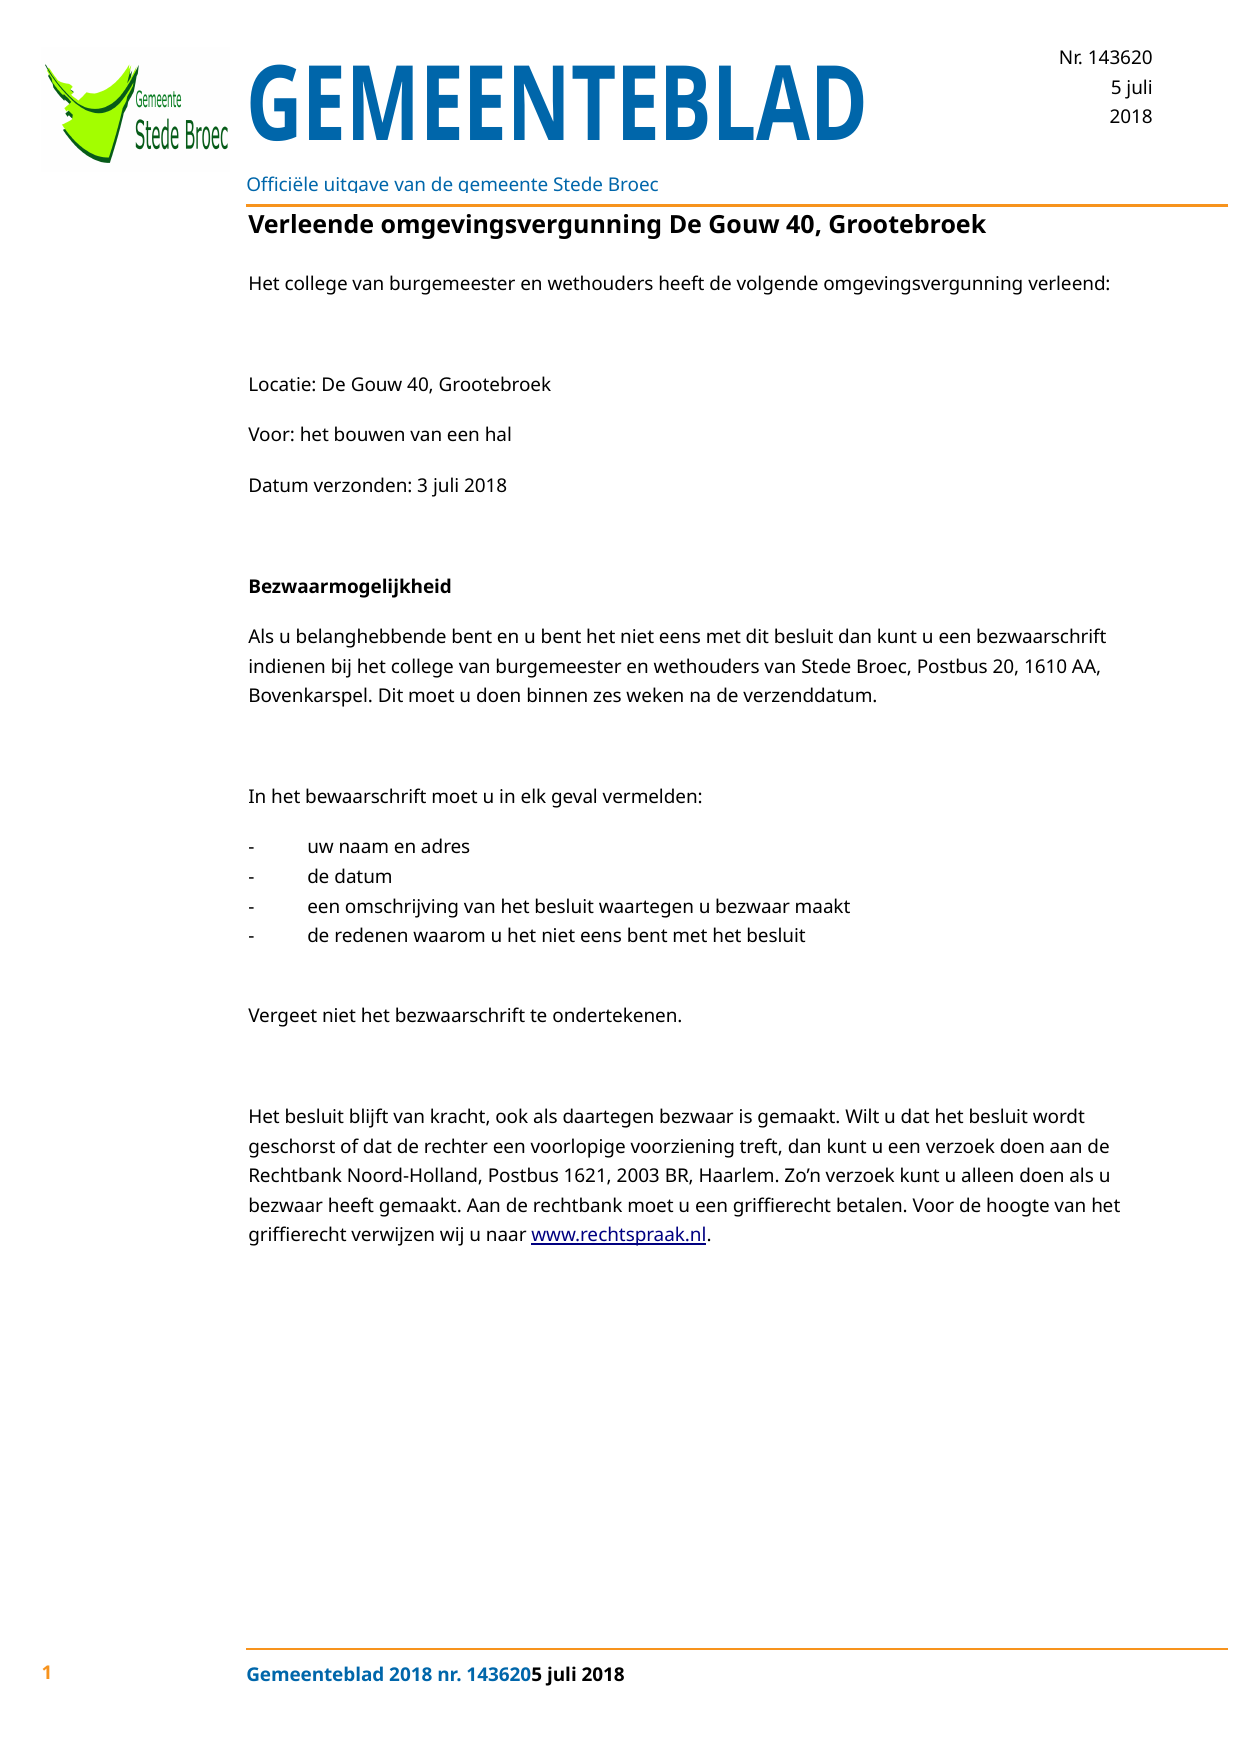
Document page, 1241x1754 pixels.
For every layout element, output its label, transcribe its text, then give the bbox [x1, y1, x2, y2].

text Het besluit blijft van kracht, ook als daartegen bezwaar is gemaakt. Wilt u dat het besluit wordt geschorst of dat de rechter een voorlopige voorziening treft, dan kunt u een verzoek doen aan de Rechtbank Noord-Holland, Postbus 1621, 2003 BR, Haarlem. Zo’n verzoek kunt u alleen doen als u bezwaar heeft gemaakt. Aan de rechtbank moet u een griffierecht betalen. Voor de hoogte van het griffierecht verwijzen wij u naar www.rechtspraak.nl. [248, 1103, 1152, 1247]
text Voor: het bouwen van een hal [248, 422, 1152, 447]
text Als u belanghebbende bent en u bent het niet eens met dit besluit dan kunt u een bezwaarschrift indienen bij het college van burgemeester en wethouders van Stede Broec, Postbus 20, 1610 AA, Bovenkarspel. Dit moet u doen binnen zes weken na de verzenddatum. [248, 623, 1152, 708]
text In het bewaarschrift moet u in elk geval vermelden: [248, 783, 1152, 809]
picture [41, 47, 231, 172]
text Locatie: De Gouw 40, Grootebroek [248, 371, 1152, 397]
text Datum verzonden: 3 juli 2018 [248, 472, 1152, 498]
text Vergeet niet het bezwaarschrift te ondertekenen. [248, 1002, 1152, 1028]
text Bezwaarmogelijkheid [248, 573, 1152, 598]
list de redenen waarom u het niet eens bent met het besluit [248, 922, 1152, 948]
list de datum [248, 863, 1152, 889]
text Het college van burgemeester en wethouders heeft de volgende omgevingsvergunning verleend: [248, 270, 1152, 296]
list een omschrijving van het besluit waartegen u bezwaar maakt [248, 893, 1152, 918]
text Verleende omgevingsvergunning De Gouw 40, Grootebroek [248, 207, 1152, 241]
list uw naam en adres [248, 834, 1152, 859]
